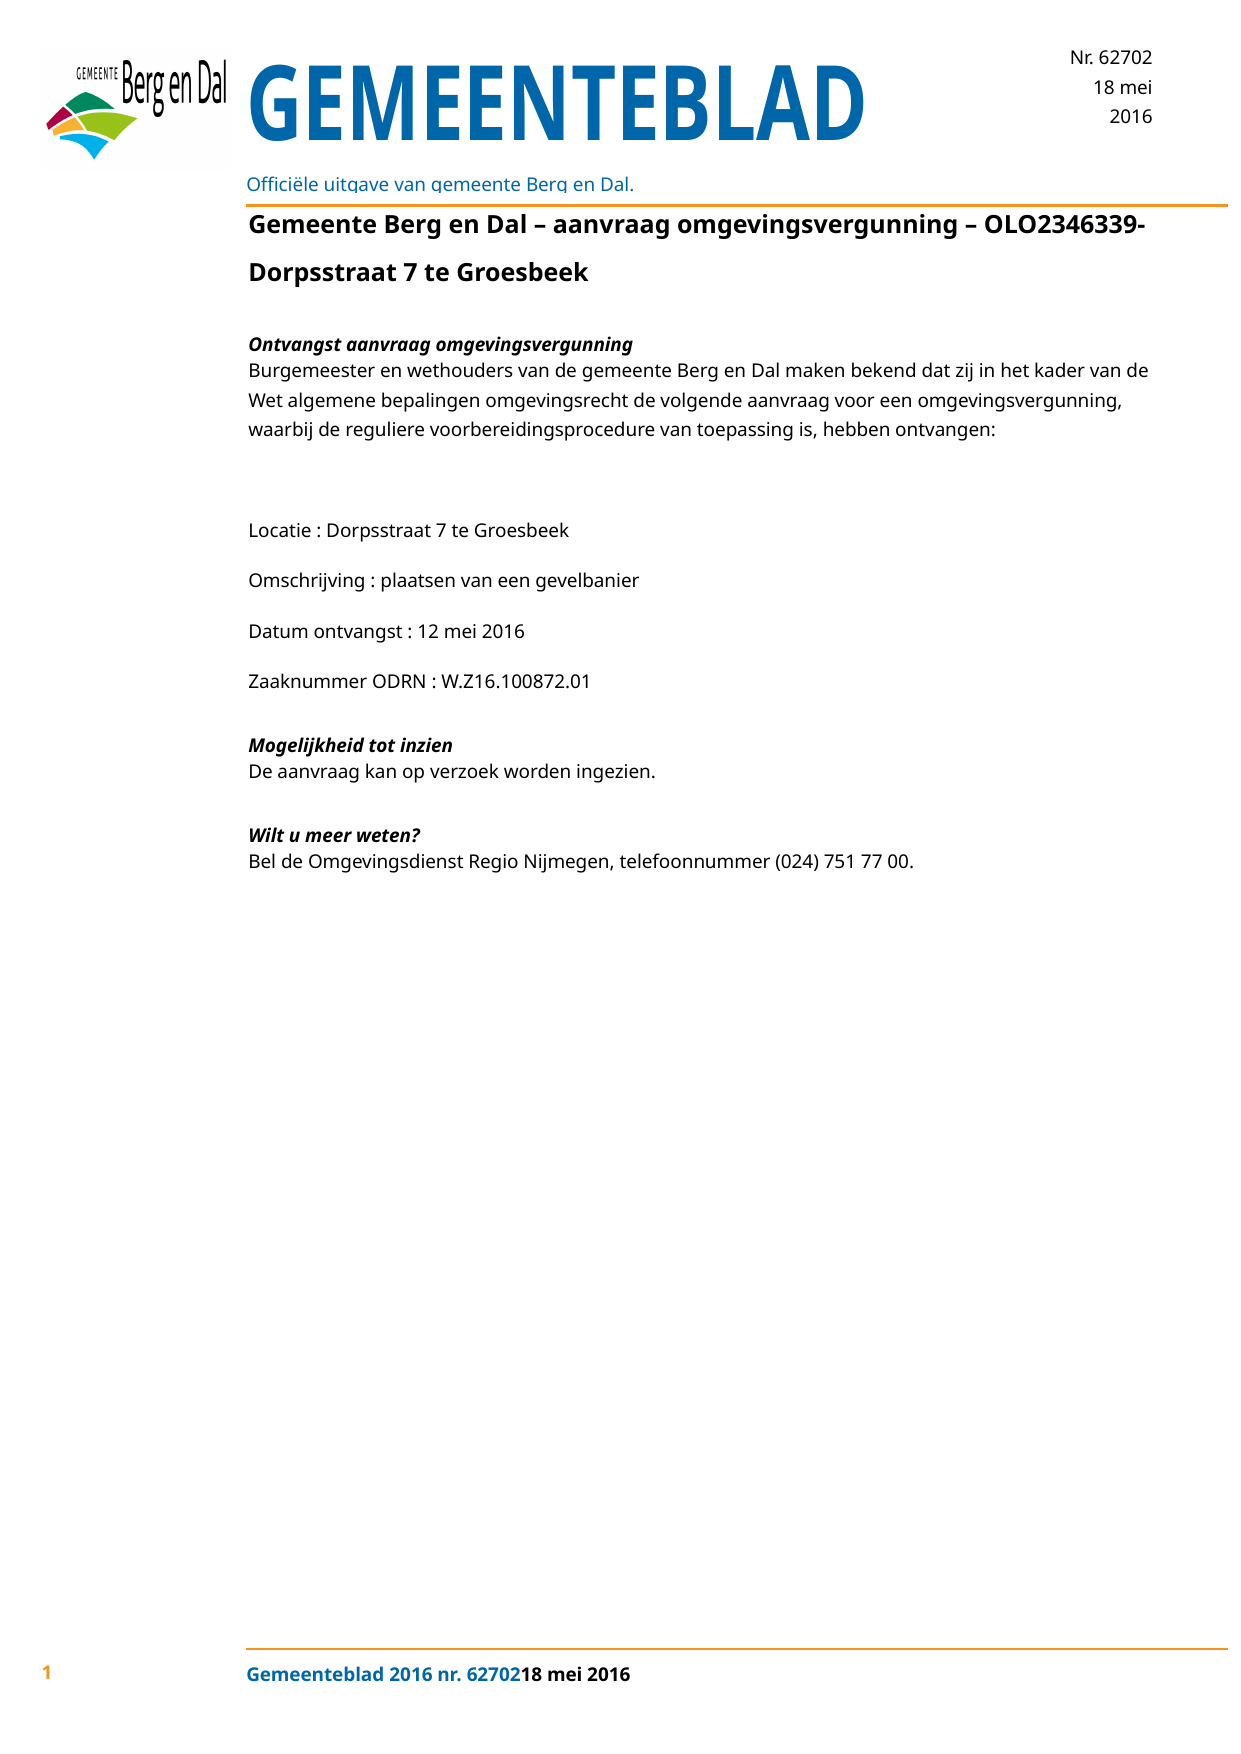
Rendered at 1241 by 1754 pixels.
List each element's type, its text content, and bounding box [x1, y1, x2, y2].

picture [41, 47, 231, 172]
text De aanvraag kan op verzoek worden ingezien. [248, 758, 1152, 784]
text Bel de Omgevingsdienst Regio Nijmegen, telefoonnummer (024) 751 77 00. [248, 848, 1152, 873]
text Gemeente Berg en Dal – aanvraag omgevingsvergunning – OLO2346339- Dorpsstraat 7 te Groesbeek [248, 207, 1152, 288]
text Ontvangst aanvraag omgevingsvergunning [248, 331, 1152, 357]
text Datum ontvangst : 12 mei 2016 [248, 618, 1152, 644]
text Locatie : Dorpsstraat 7 te Groesbeek [248, 517, 1152, 543]
text Burgemeester en wethouders van de gemeente Berg en Dal maken bekend dat zij in het kader van de Wet algemene bepalingen omgevingsrecht de volgende aanvraag voor een omgevingsvergunning, waarbij de reguliere voorbereidingsprocedure van toepassing is, hebben ontvangen: [248, 357, 1152, 442]
text Zaaknummer ODRN : W.Z16.100872.01 [248, 668, 1152, 694]
text Omschrijving : plaatsen van een gevelbanier [248, 568, 1152, 593]
text Wilt u meer weten? [248, 822, 1152, 848]
text Mogelijkheid tot inzien [248, 732, 1152, 758]
